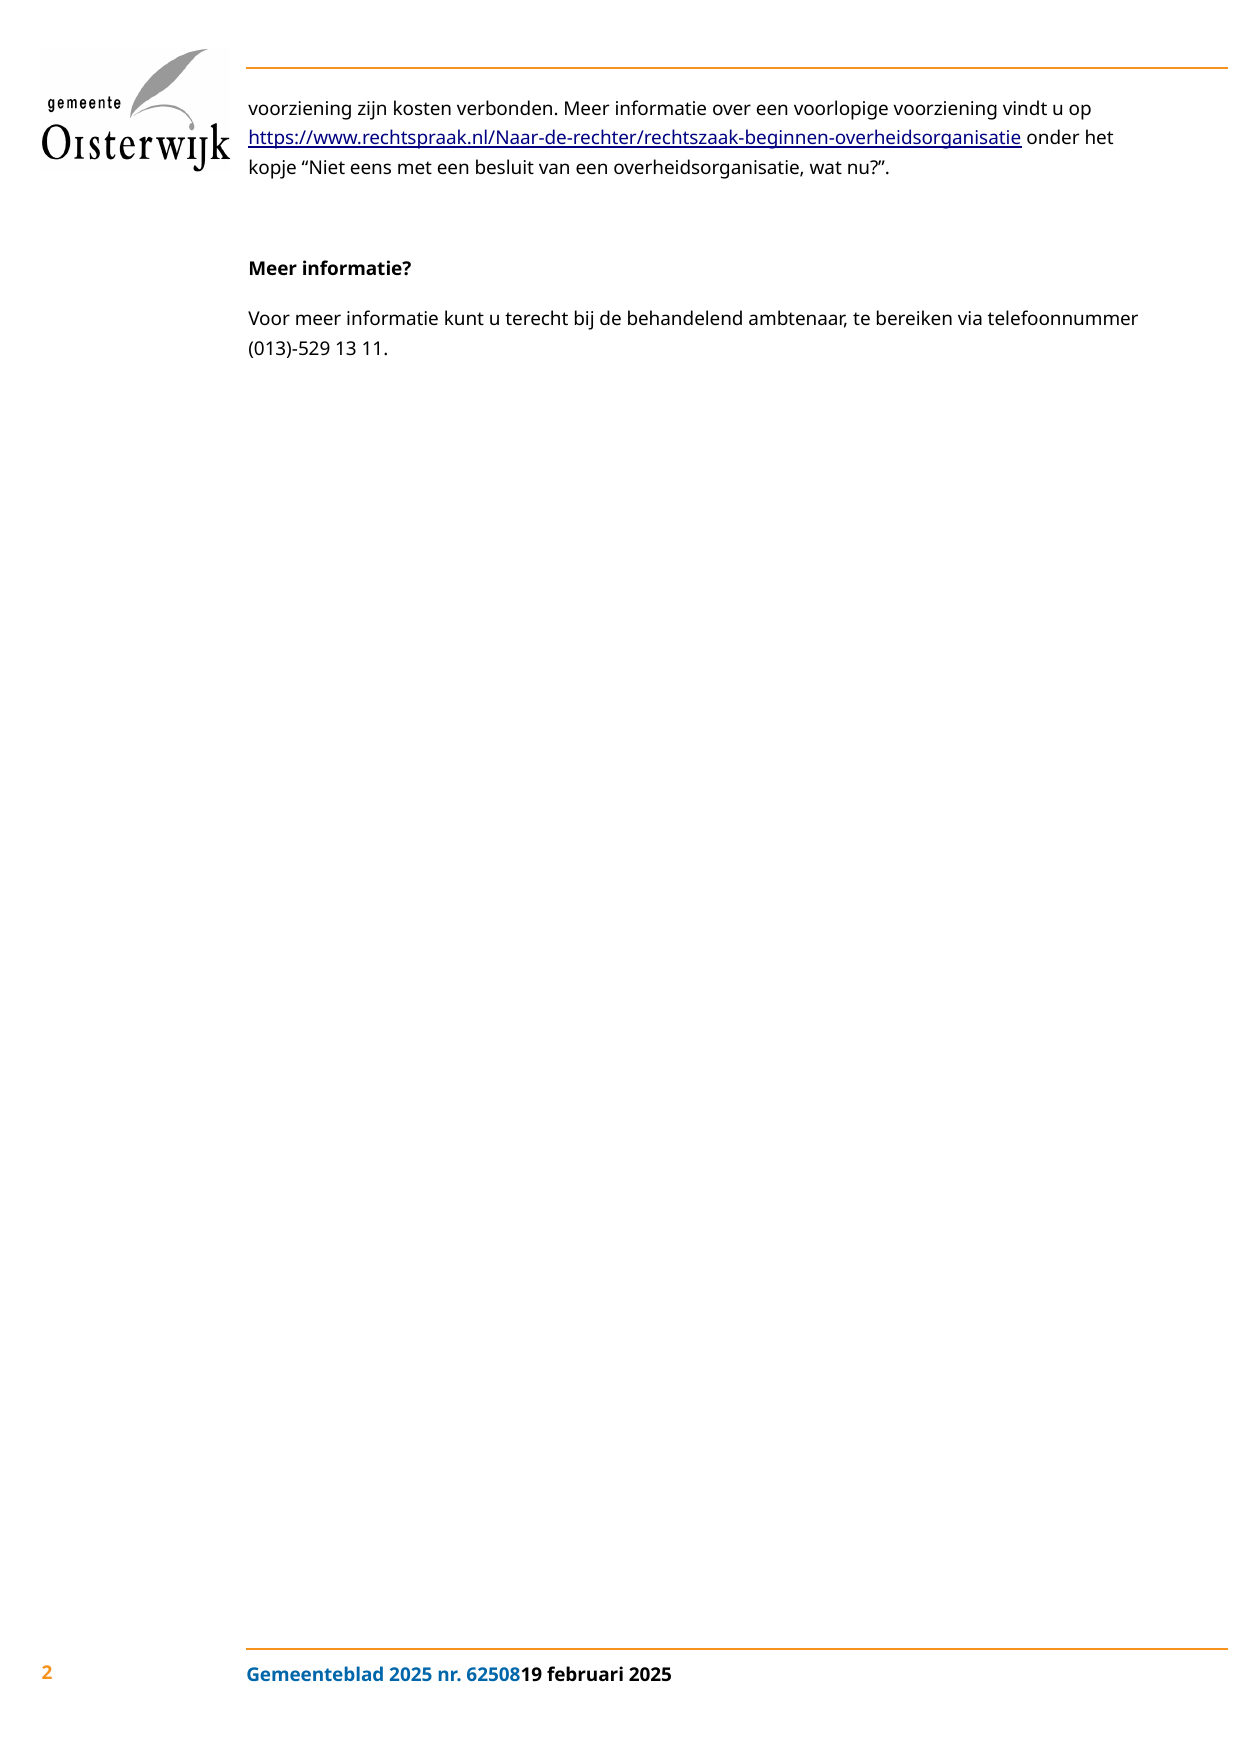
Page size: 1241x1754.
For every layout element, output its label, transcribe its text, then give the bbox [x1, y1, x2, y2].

text Voor meer informatie kunt u terecht bij de behandelend ambtenaar, te bereiken via telefoonnummer (013)-529 13 11. [248, 305, 1152, 361]
text voorziening zijn kosten verbonden. Meer informatie over een voorlopige voorziening vindt u op https://www.rechtspraak.nl/Naar-de-rechter/rechtszaak-beginnen-overheidsorganisatie onder het kopje “Niet eens met een besluit van een overheidsorganisatie, wat nu?”. [248, 95, 1152, 180]
picture [41, 47, 231, 172]
text Meer informatie? [248, 255, 1152, 281]
